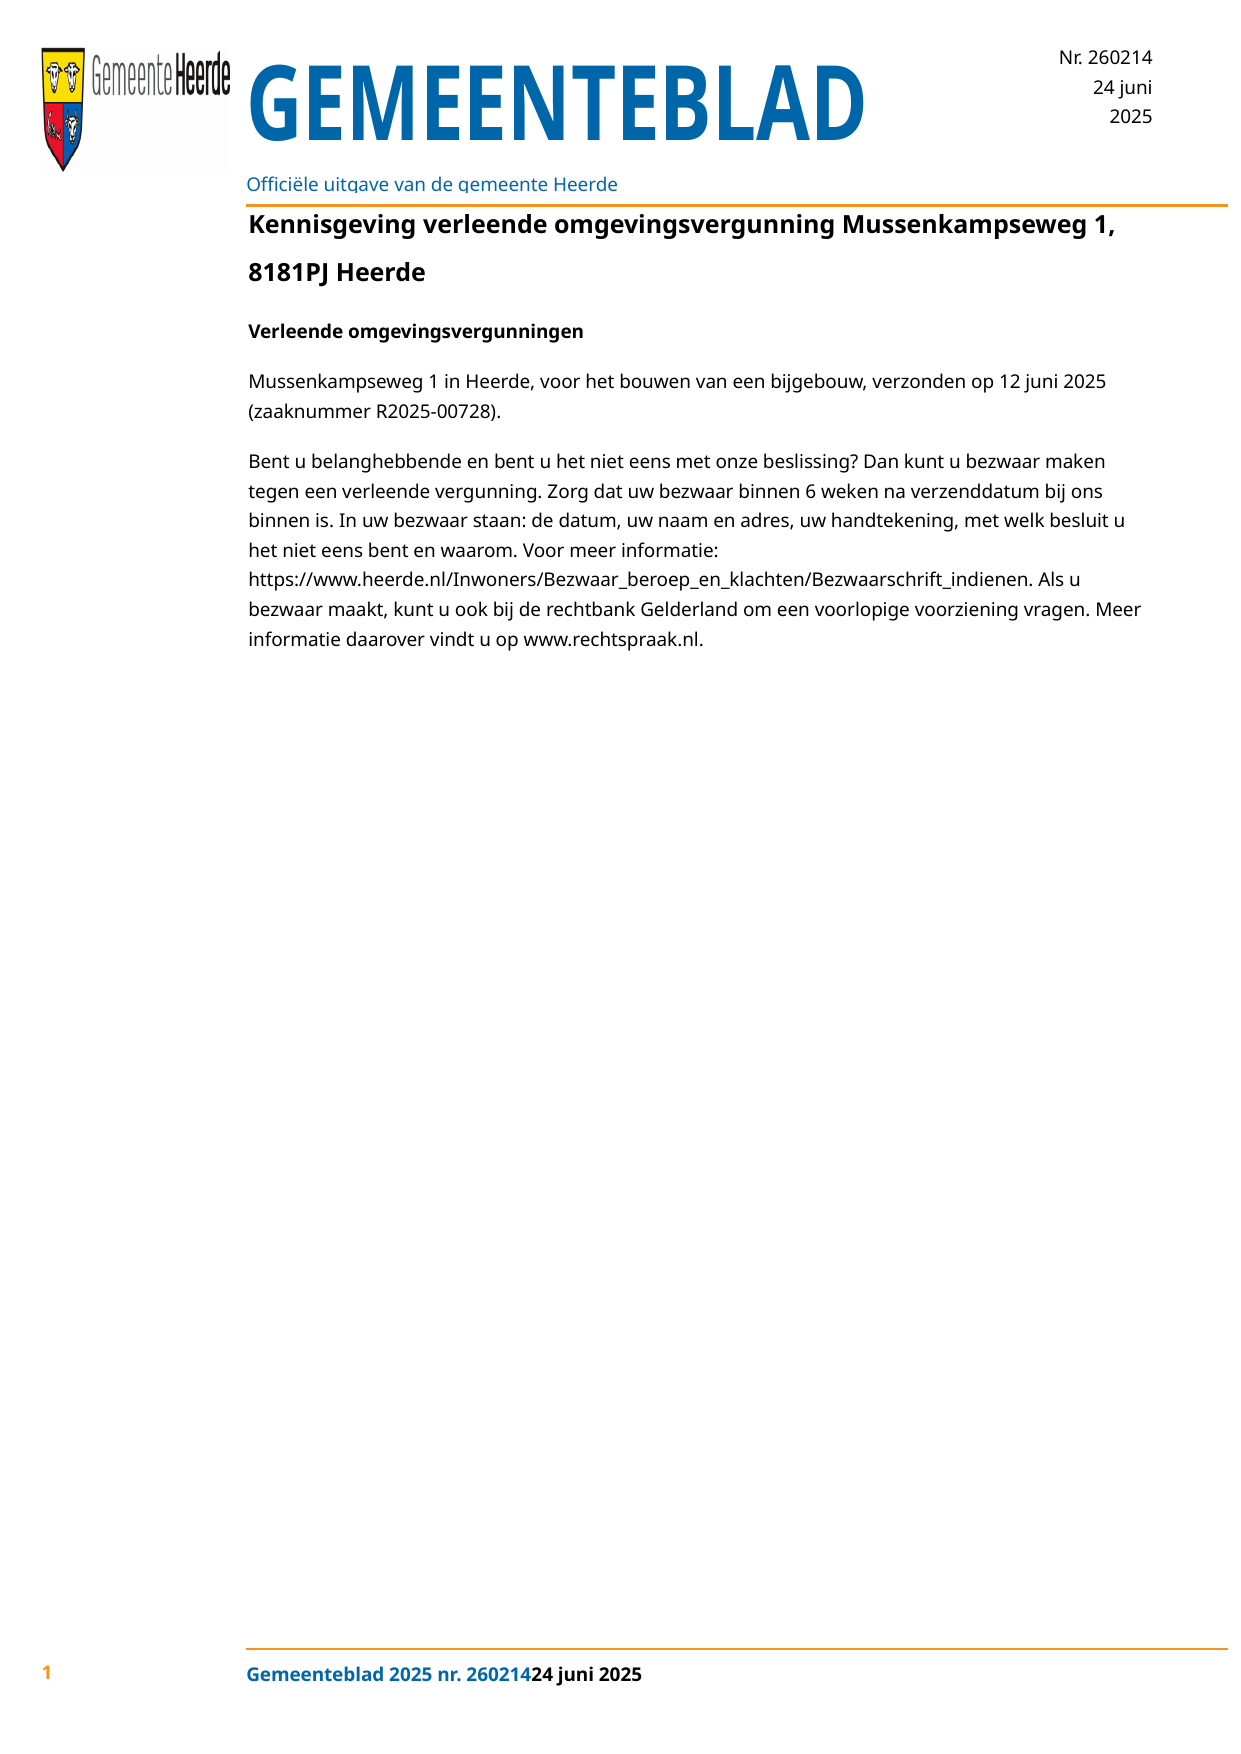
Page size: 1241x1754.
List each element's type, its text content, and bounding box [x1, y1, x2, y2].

text Verleende omgevingsvergunningen [248, 318, 1152, 344]
text Mussenkampseweg 1 in Heerde, voor het bouwen van een bijgebouw, verzonden op 12 juni 2025 (zaaknummer R2025-00728). [248, 368, 1152, 424]
text Kennisgeving verleende omgevingsvergunning Mussenkampseweg 1, 8181PJ Heerde [248, 207, 1152, 288]
text Bent u belanghebbende en bent u het niet eens met onze beslissing? Dan kunt u bezwaar maken tegen een verleende vergunning. Zorg dat uw bezwaar binnen 6 weken na verzenddatum bij ons binnen is. In uw bezwaar staan: de datum, uw naam en adres, uw handtekening, met welk besluit u het niet eens bent en waarom. Voor meer informatie: https://www.heerde.nl/Inwoners/Bezwaar_beroep_en_klachten/Bezwaarschrift_indienen. Als u bezwaar maakt, kunt u ook bij de rechtbank Gelderland om een voorlopige voorziening vragen. Meer informatie daarover vindt u op www.rechtspraak.nl. [248, 448, 1152, 652]
picture [41, 47, 231, 172]
